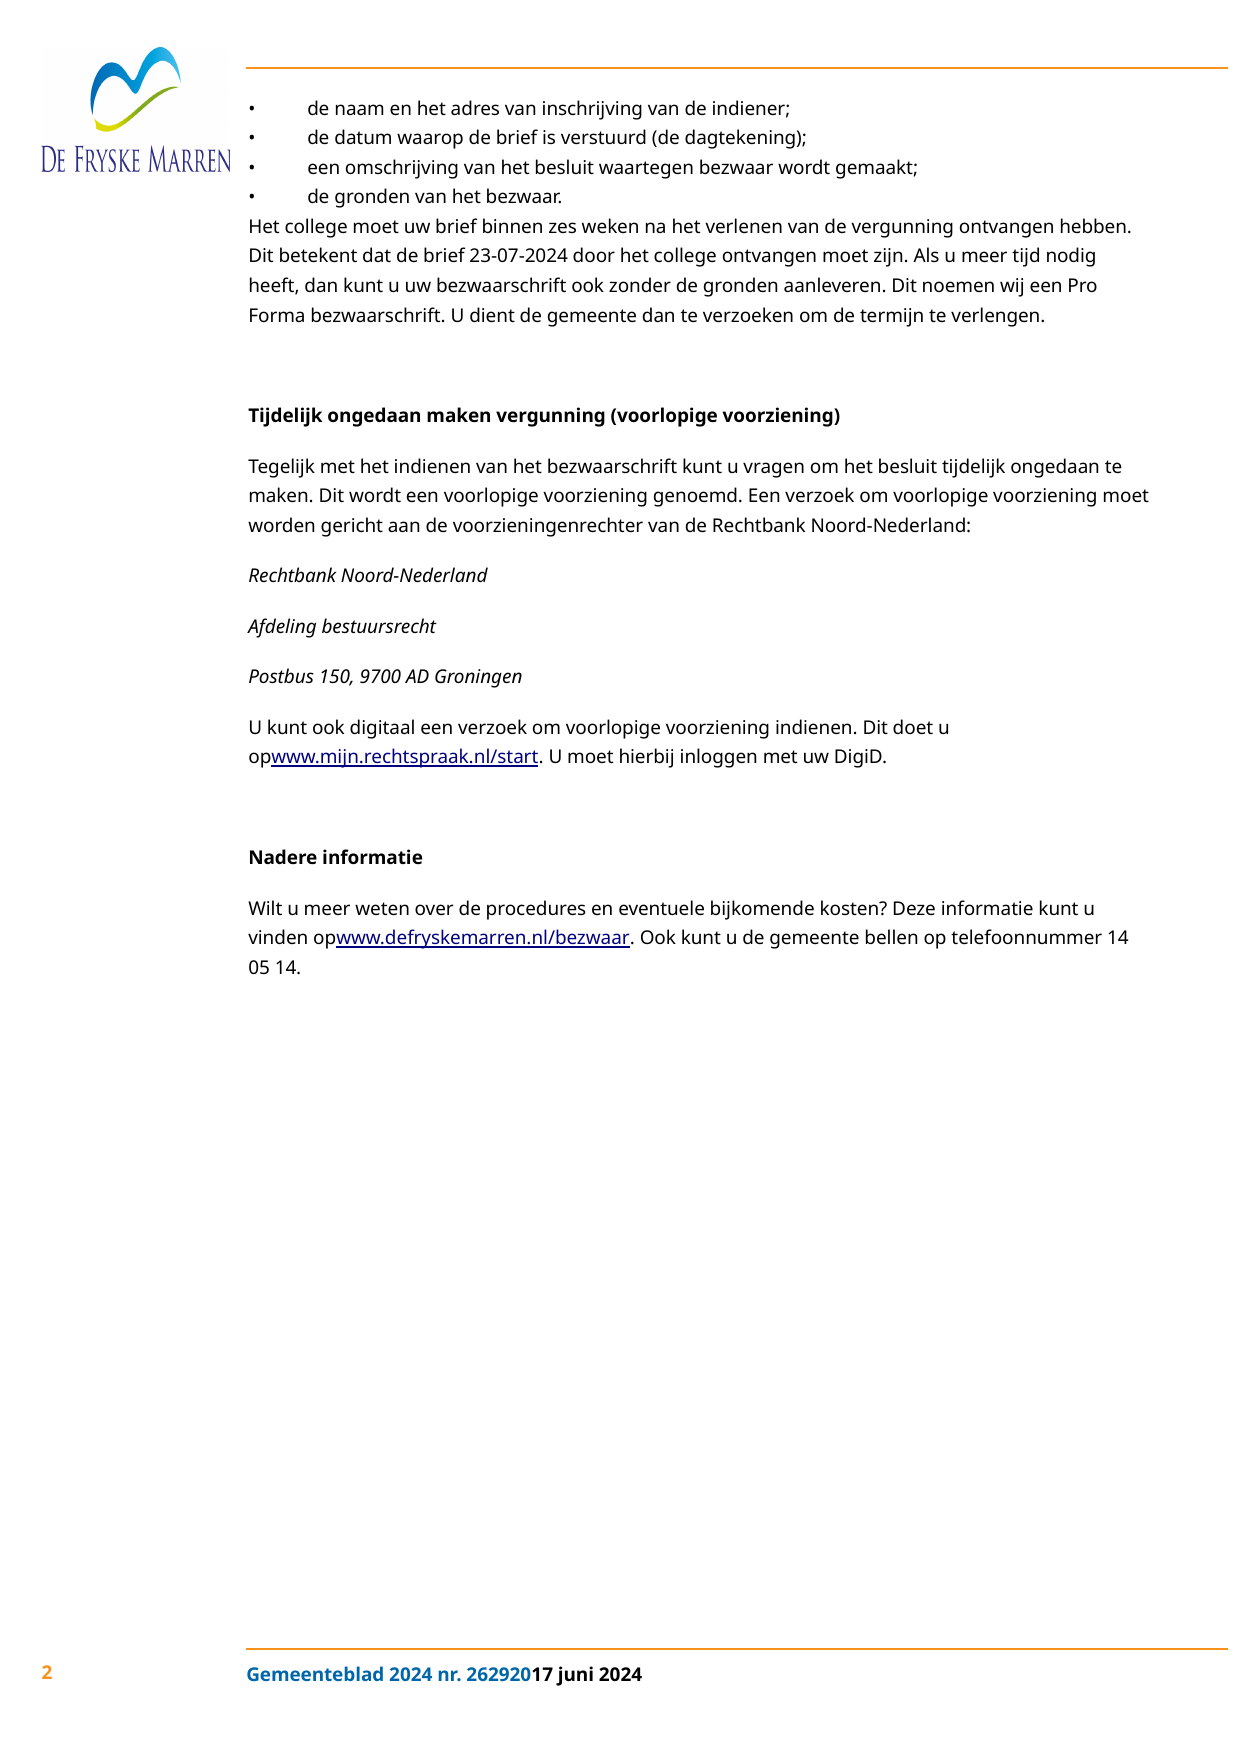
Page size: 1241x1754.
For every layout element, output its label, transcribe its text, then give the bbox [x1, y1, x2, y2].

list een omschrijving van het besluit waartegen bezwaar wordt gemaakt; [248, 154, 1152, 180]
list de datum waarop de brief is verstuurd (de dagtekening); [248, 124, 1152, 150]
text Het college moet uw brief binnen zes weken na het verlenen van de vergunning ontvangen hebben. Dit betekent dat de brief 23-07-2024 door het college ontvangen moet zijn. Als u meer tijd nodig heeft, dan kunt u uw bezwaarschrift ook zonder de gronden aanleveren. Dit noemen wij een Pro Forma bezwaarschrift. U dient de gemeente dan te verzoeken om de termijn te verlengen. [248, 213, 1152, 328]
text Wilt u meer weten over de procedures en eventuele bijkomende kosten? Deze informatie kunt u vinden opwww.defryskemarren.nl/bezwaar. Ook kunt u de gemeente bellen op telefoonnummer 14 05 14. [248, 895, 1152, 980]
picture [41, 47, 231, 172]
text U kunt ook digitaal een verzoek om voorlopige voorziening indienen. Dit doet u opwww.mijn.rechtspraak.nl/start. U moet hierbij inloggen met uw DigiD. [248, 714, 1152, 769]
text Nadere informatie [248, 844, 1152, 870]
list de naam en het adres van inschrijving van de indiener; [248, 95, 1152, 121]
text Afdeling bestuursrecht [248, 613, 1152, 639]
text Postbus 150, 9700 AD Groningen [248, 663, 1152, 689]
text Rechtbank Noord-Nederland [248, 563, 1152, 588]
text Tijdelijk ongedaan maken vergunning (voorlopige voorziening) [248, 403, 1152, 428]
list de gronden van het bezwaar. [248, 183, 1152, 209]
text Tegelijk met het indienen van het bezwaarschrift kunt u vragen om het besluit tijdelijk ongedaan te maken. Dit wordt een voorlopige voorziening genoemd. Een verzoek om voorlopige voorziening moet worden gericht aan de voorzieningenrechter van de Rechtbank Noord-Nederland: [248, 453, 1152, 538]
